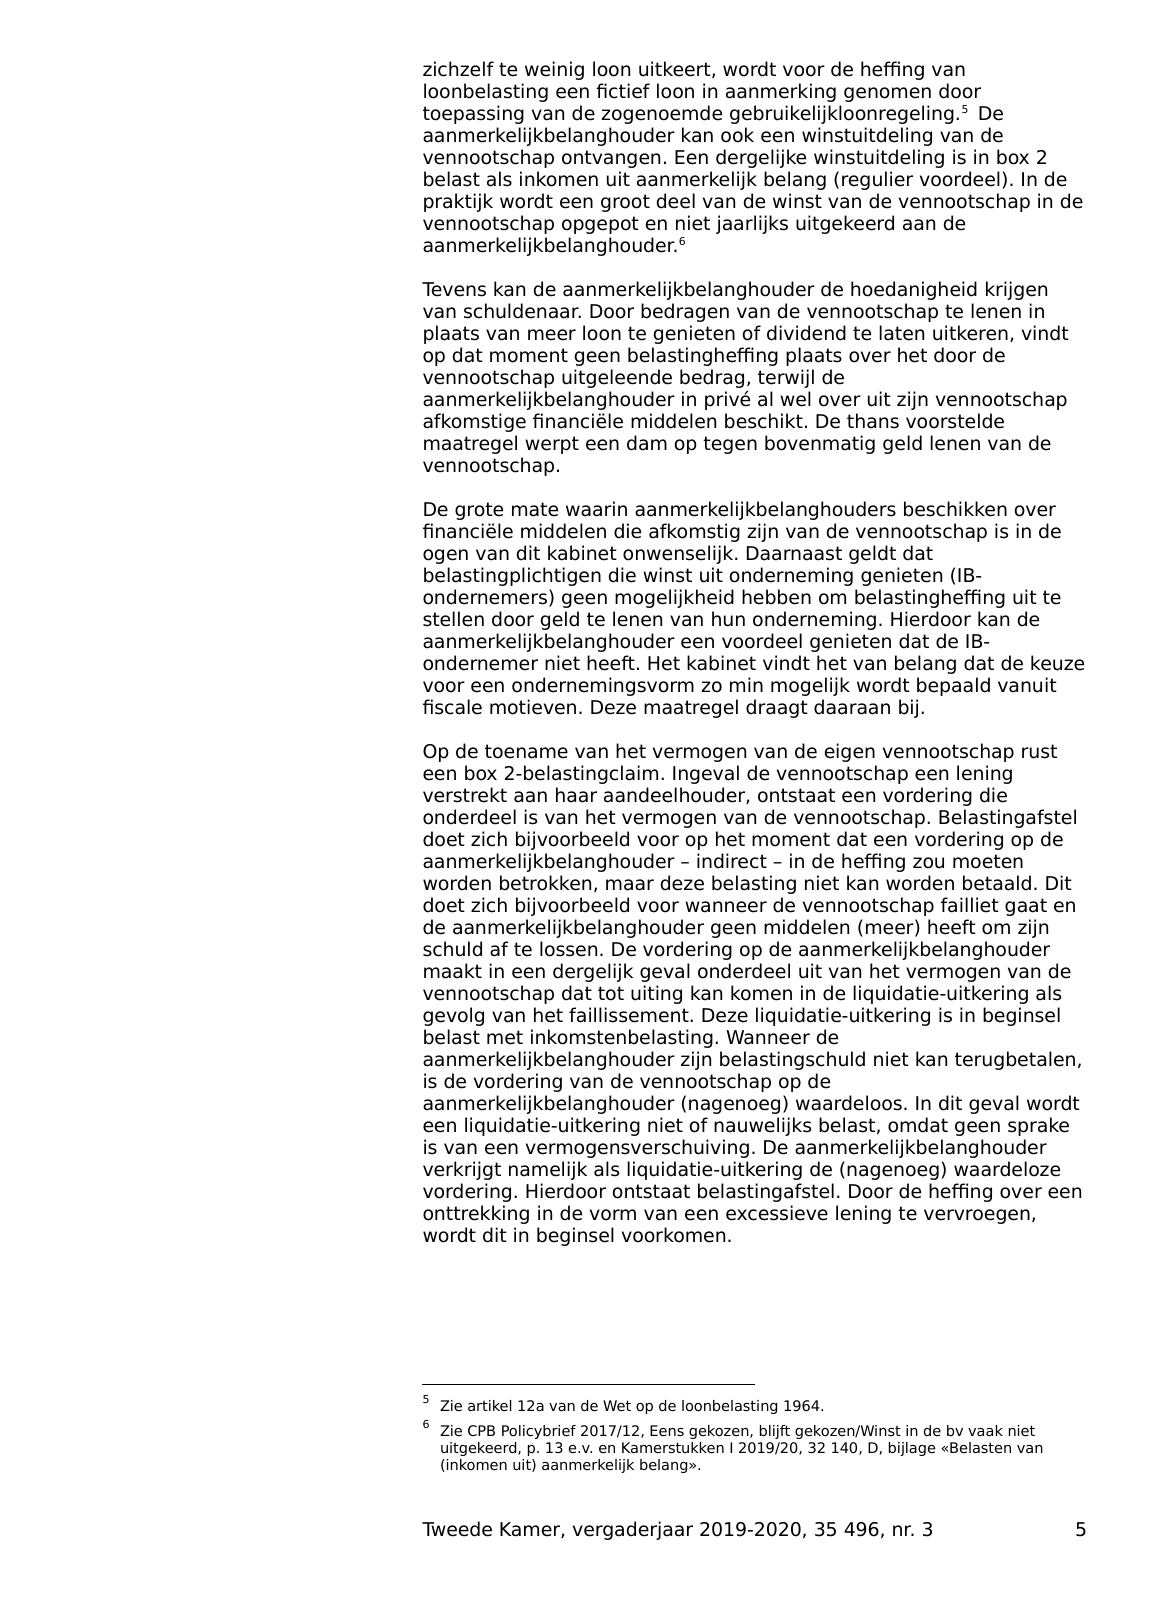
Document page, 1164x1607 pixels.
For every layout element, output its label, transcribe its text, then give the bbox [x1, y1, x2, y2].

text Zie CPB Policybrief 2017/12, Eens gekozen, blijft gekozen/Winst in de bv vaak niet uitgekeerd, p. 13 e.v. en Kamerstukken I 2019/20, 32 140, D, bijlage «Belasten van (inkomen uit) aanmerkelijk belang». [422, 1418, 1087, 1474]
text Op de toename van het vermogen van de eigen vennootschap rust een box 2-belastingclaim. Ingeval de vennootschap een lening verstrekt aan haar aandeelhouder, ontstaat een vordering die onderdeel is van het vermogen van de vennootschap. Belastingafstel doet zich bijvoorbeeld voor op het moment dat een vordering op de aanmerkelijkbelanghouder – indirect – in de heffing zou moeten worden betrokken, maar deze belasting niet kan worden betaald. Dit doet zich bijvoorbeeld voor wanneer de vennootschap failliet gaat en de aanmerkelijkbelanghouder geen middelen (meer) heeft om zijn schuld af te lossen. De vordering op de aanmerkelijkbelanghouder maakt in een dergelijk geval onderdeel uit van het vermogen van de vennootschap dat tot uiting kan komen in de liquidatie-uitkering als gevolg van het faillissement. Deze liquidatie-uitkering is in beginsel belast met inkomstenbelasting. Wanneer de aanmerkelijkbelanghouder zijn belastingschuld niet kan terugbetalen, is de vordering van de vennootschap op de aanmerkelijkbelanghouder (nagenoeg) waardeloos. In dit geval wordt een liquidatie-uitkering niet of nauwelijks belast, omdat geen sprake is van een vermogensverschuiving. De aanmerkelijkbelanghouder verkrijgt namelijk als liquidatie-uitkering de (nagenoeg) waardeloze vordering. Hierdoor ontstaat belastingafstel. Door de heffing over een onttrekking in de vorm van een excessieve lening te vervroegen, wordt dit in beginsel voorkomen. [422, 741, 1087, 1247]
text zichzelf te weinig loon uitkeert, wordt voor de heffing van loonbelasting een fictief loon in aanmerking genomen door toepassing van de zogenoemde gebruikelijkloonregeling. De aanmerkelijkbelanghouder kan ook een winstuitdeling van de vennootschap ontvangen. Een dergelijke winstuitdeling is in box 2 belast als inkomen uit aanmerkelijk belang (regulier voordeel). In de praktijk wordt een groot deel van de winst van de vennootschap in de vennootschap opgepot en niet jaarlijks uitgekeerd aan de aanmerkelijkbelanghouder. [422, 59, 1087, 257]
text De grote mate waarin aanmerkelijkbelanghouders beschikken over financiële middelen die afkomstig zijn van de vennootschap is in de ogen van dit kabinet onwenselijk. Daarnaast geldt dat belastingplichtigen die winst uit onderneming genieten (IB-ondernemers) geen mogelijkheid hebben om belastingheffing uit te stellen door geld te lenen van hun onderneming. Hierdoor kan de aanmerkelijkbelanghouder een voordeel genieten dat de IB-ondernemer niet heeft. Het kabinet vindt het van belang dat de keuze voor een ondernemingsvorm zo min mogelijk wordt bepaald vanuit fiscale motieven. Deze maatregel draagt daaraan bij. [422, 499, 1087, 719]
text Zie artikel 12a van de Wet op de loonbelasting 1964. [422, 1393, 1087, 1416]
text Tevens kan de aanmerkelijkbelanghouder de hoedanigheid krijgen van schuldenaar. Door bedragen van de vennootschap te lenen in plaats van meer loon te genieten of dividend te laten uitkeren, vindt op dat moment geen belastingheffing plaats over het door de vennootschap uitgeleende bedrag, terwijl de aanmerkelijkbelanghouder in privé al wel over uit zijn vennootschap afkomstige financiële middelen beschikt. De thans voorstelde maatregel werpt een dam op tegen bovenmatig geld lenen van de vennootschap. [422, 279, 1087, 477]
